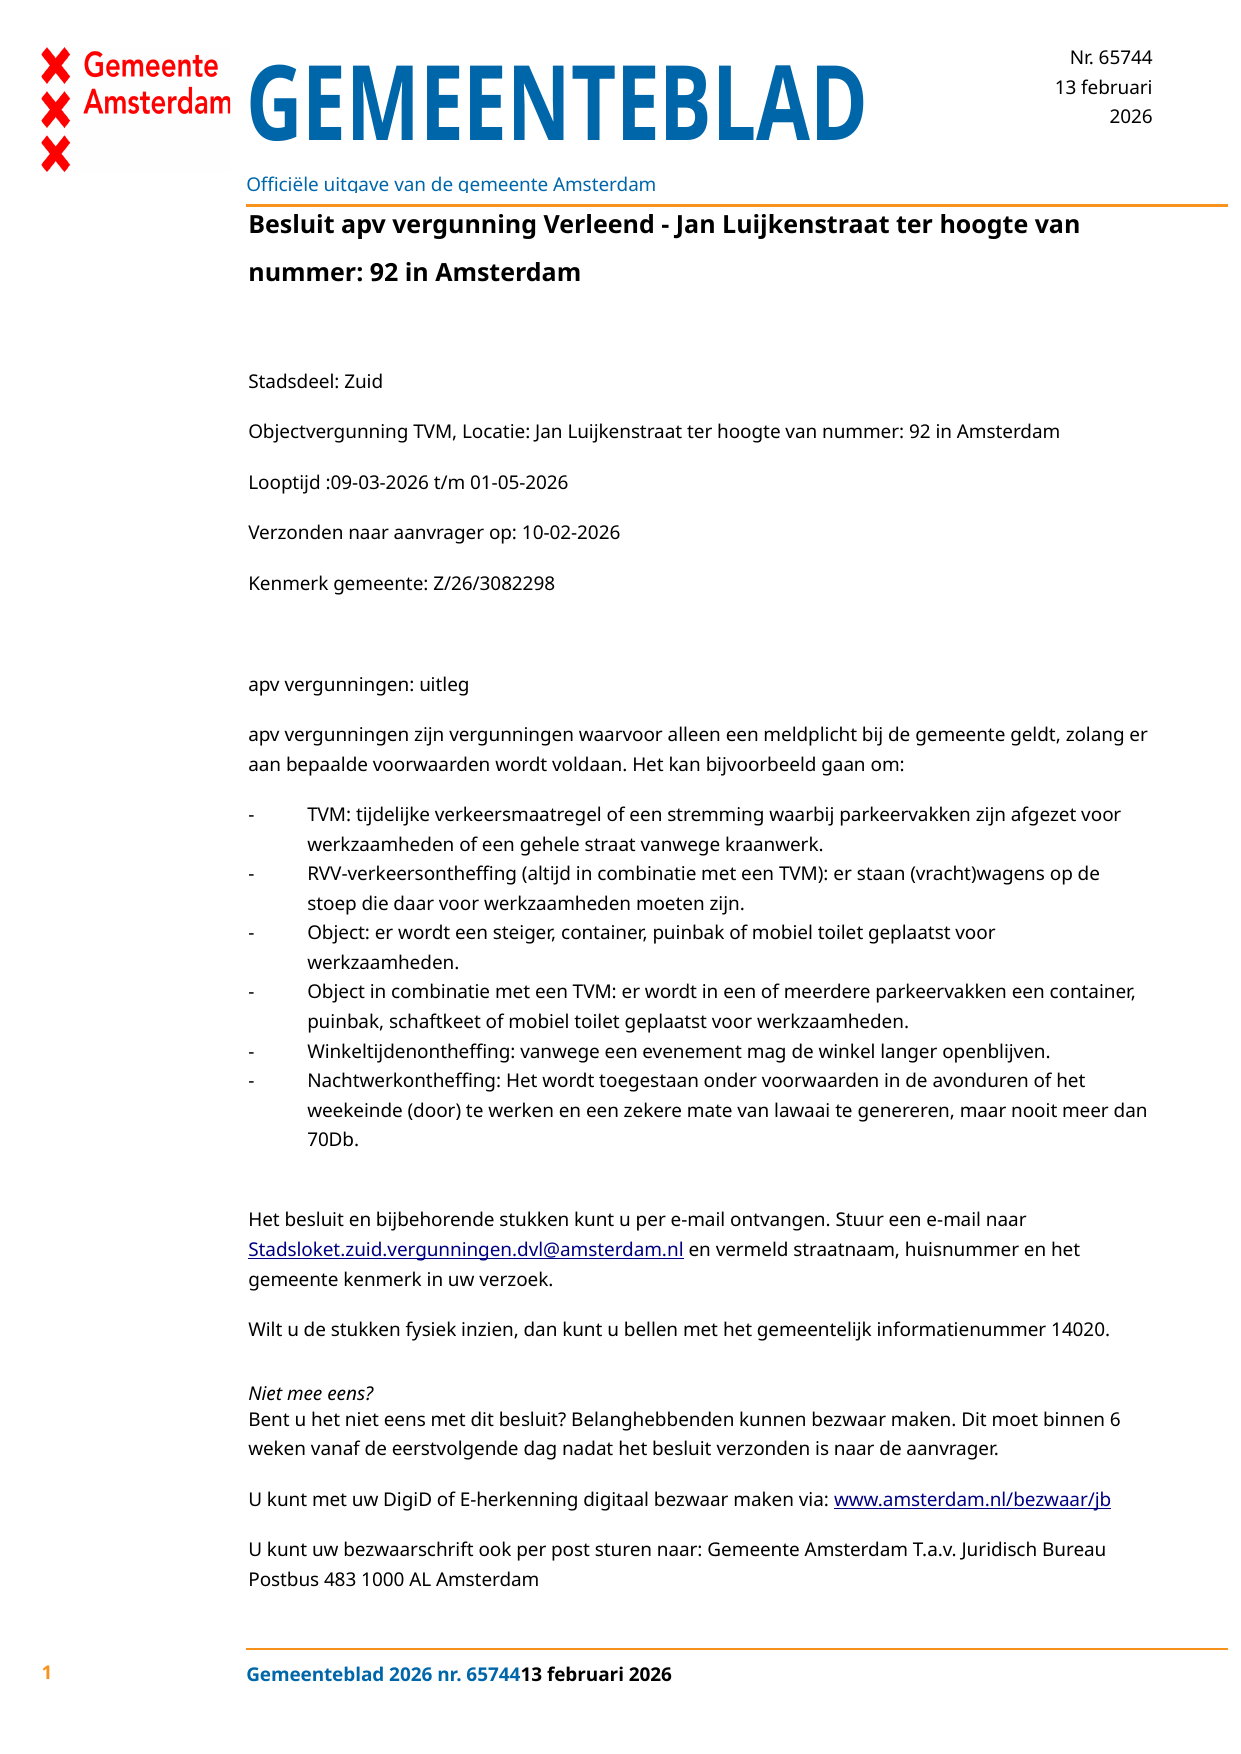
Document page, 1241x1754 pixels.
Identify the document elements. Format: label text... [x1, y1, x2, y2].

text Het besluit en bijbehorende stukken kunt u per e-mail ontvangen. Stuur een e-mail naar Stadsloket.zuid.vergunningen.dvl@amsterdam.nl en vermeld straatnaam, huisnummer en het gemeente kenmerk in uw verzoek. [248, 1207, 1152, 1292]
text U kunt uw bezwaarschrift ook per post sturen naar: Gemeente Amsterdam T.a.v. Juridisch Bureau Postbus 483 1000 AL Amsterdam [248, 1536, 1152, 1592]
text Bent u het niet eens met dit besluit? Belanghebbenden kunnen bezwaar maken. Dit moet binnen 6 weken vanaf de eerstvolgende dag nadat het besluit verzonden is naar de aanvrager. [248, 1406, 1152, 1461]
text Niet mee eens? [248, 1380, 1152, 1406]
text U kunt met uw DigiD of E-herkenning digitaal bezwaar maken via: www.amsterdam.nl/bezwaar/jb [248, 1486, 1152, 1512]
list Nachtwerkontheffing: Het wordt toegestaan onder voorwaarden in de avonduren of het weekeinde (door) te werken en een zekere mate van lawaai te genereren, maar nooit meer dan 70Db. [248, 1067, 1152, 1152]
list Winkeltijdenontheffing: vanwege een evenement mag de winkel langer openblijven. [248, 1038, 1152, 1064]
list Object in combinatie met een TVM: er wordt in een of meerdere parkeervakken een container, puinbak, schaftkeet of mobiel toilet geplaatst voor werkzaamheden. [248, 979, 1152, 1034]
text Looptijd :09-03-2026 t/m 01-05-2026 [248, 469, 1152, 495]
text apv vergunningen zijn vergunningen waarvoor alleen een meldplicht bij de gemeente geldt, zolang er aan bepaalde voorwaarden wordt voldaan. Het kan bijvoorbeeld gaan om: [248, 721, 1152, 777]
list TVM: tijdelijke verkeersmaatregel of een stremming waarbij parkeervakken zijn afgezet voor werkzaamheden of een gehele straat vanwege kraanwerk. [248, 801, 1152, 857]
list Object: er wordt een steiger, container, puinbak of mobiel toilet geplaatst voor werkzaamheden. [248, 919, 1152, 975]
text Stadsdeel: Zuid [248, 368, 1152, 394]
text Wilt u de stukken fysiek inzien, dan kunt u bellen met het gemeentelijk informatienummer 14020. [248, 1316, 1152, 1342]
text Verzonden naar aanvrager op: 10-02-2026 [248, 519, 1152, 545]
text Objectvergunning TVM, Locatie: Jan Luijkenstraat ter hoogte van nummer: 92 in Amsterdam [248, 419, 1152, 444]
picture [41, 47, 231, 172]
text Besluit apv vergunning Verleend - Jan Luijkenstraat ter hoogte van nummer: 92 in Amsterdam [248, 207, 1152, 288]
text Kenmerk gemeente: Z/26/3082298 [248, 570, 1152, 596]
text apv vergunningen: uitleg [248, 671, 1152, 697]
list RVV-verkeersontheffing (altijd in combinatie met een TVM): er staan (vracht)wagens op de stoep die daar voor werkzaamheden moeten zijn. [248, 860, 1152, 916]
